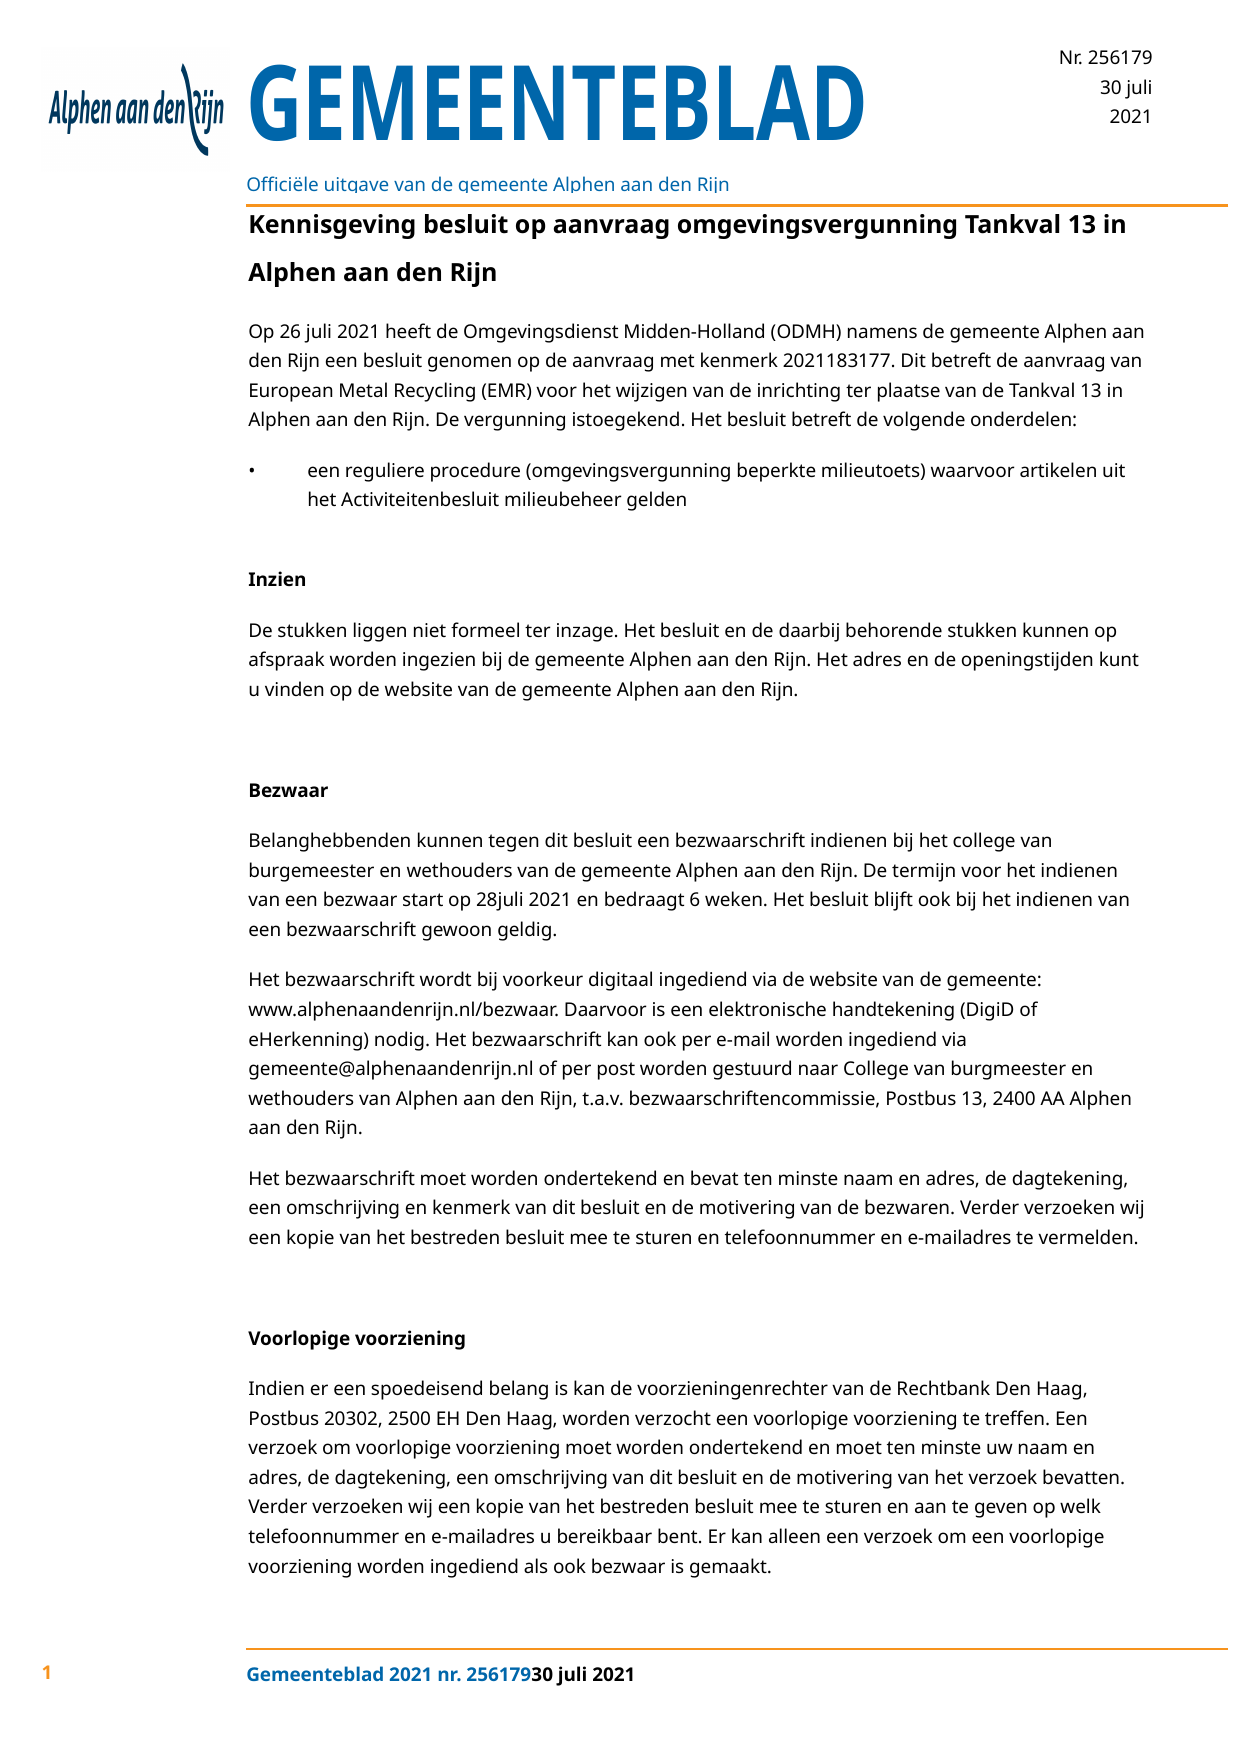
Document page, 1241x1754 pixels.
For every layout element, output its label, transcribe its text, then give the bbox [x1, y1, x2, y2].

text Bezwaar [248, 777, 1152, 803]
text Belanghebbenden kunnen tegen dit besluit een bezwaarschrift indienen bij het college van burgemeester en wethouders van de gemeente Alphen aan den Rijn. De termijn voor het indienen van een bezwaar start op 28juli 2021 en bedraagt 6 weken. Het besluit blijft ook bij het indienen van een bezwaarschrift gewoon geldig. [248, 827, 1152, 942]
list een reguliere procedure (omgevingsvergunning beperkte milieutoets) waarvoor artikelen uit het Activiteitenbesluit milieubeheer gelden [248, 457, 1152, 512]
text Inzien [248, 567, 1152, 592]
text De stukken liggen niet formeel ter inzage. Het besluit en de daarbij behorende stukken kunnen op afspraak worden ingezien bij de gemeente Alphen aan den Rijn. Het adres en de openingstijden kunt u vinden op de website van de gemeente Alphen aan den Rijn. [248, 617, 1152, 702]
text Voorlopige voorziening [248, 1325, 1152, 1351]
text Het bezwaarschrift moet worden ondertekend en bevat ten minste naam en adres, de dagtekening, een omschrijving en kenmerk van dit besluit en de motivering van de bezwaren. Verder verzoeken wij een kopie van het bestreden besluit mee te sturen en telefoonnummer en e-mailadres te vermelden. [248, 1165, 1152, 1250]
text Kennisgeving besluit op aanvraag omgevingsvergunning Tankval 13 in Alphen aan den Rijn [248, 207, 1152, 288]
text Indien er een spoedeisend belang is kan de voorzieningenrechter van de Rechtbank Den Haag, Postbus 20302, 2500 EH Den Haag, worden verzocht een voorlopige voorziening te treffen. Een verzoek om voorlopige voorziening moet worden ondertekend en moet ten minste uw naam en adres, de dagtekening, een omschrijving van dit besluit en de motivering van het verzoek bevatten. Verder verzoeken wij een kopie van het bestreden besluit mee te sturen en aan te geven op welk telefoonnummer en e-mailadres u bereikbaar bent. Er kan alleen een verzoek om een voorlopige voorziening worden ingediend als ook bezwaar is gemaakt. [248, 1375, 1152, 1579]
picture [41, 47, 231, 172]
text Het bezwaarschrift wordt bij voorkeur digitaal ingediend via de website van de gemeente: www.alphenaandenrijn.nl/bezwaar. Daarvoor is een elektronische handtekening (DigiD of eHerkenning) nodig. Het bezwaarschrift kan ook per e-mail worden ingediend via gemeente@alphenaandenrijn.nl of per post worden gestuurd naar College van burgmeester en wethouders van Alphen aan den Rijn, t.a.v. bezwaarschriftencommissie, Postbus 13, 2400 AA Alphen aan den Rijn. [248, 967, 1152, 1140]
text Op 26 juli 2021 heeft de Omgevingsdienst Midden-Holland (ODMH) namens de gemeente Alphen aan den Rijn een besluit genomen op de aanvraag met kenmerk 2021183177. Dit betreft de aanvraag van European Metal Recycling (EMR) voor het wijzigen van de inrichting ter plaatse van de Tankval 13 in Alphen aan den Rijn. De vergunning istoegekend. Het besluit betreft de volgende onderdelen: [248, 318, 1152, 432]
